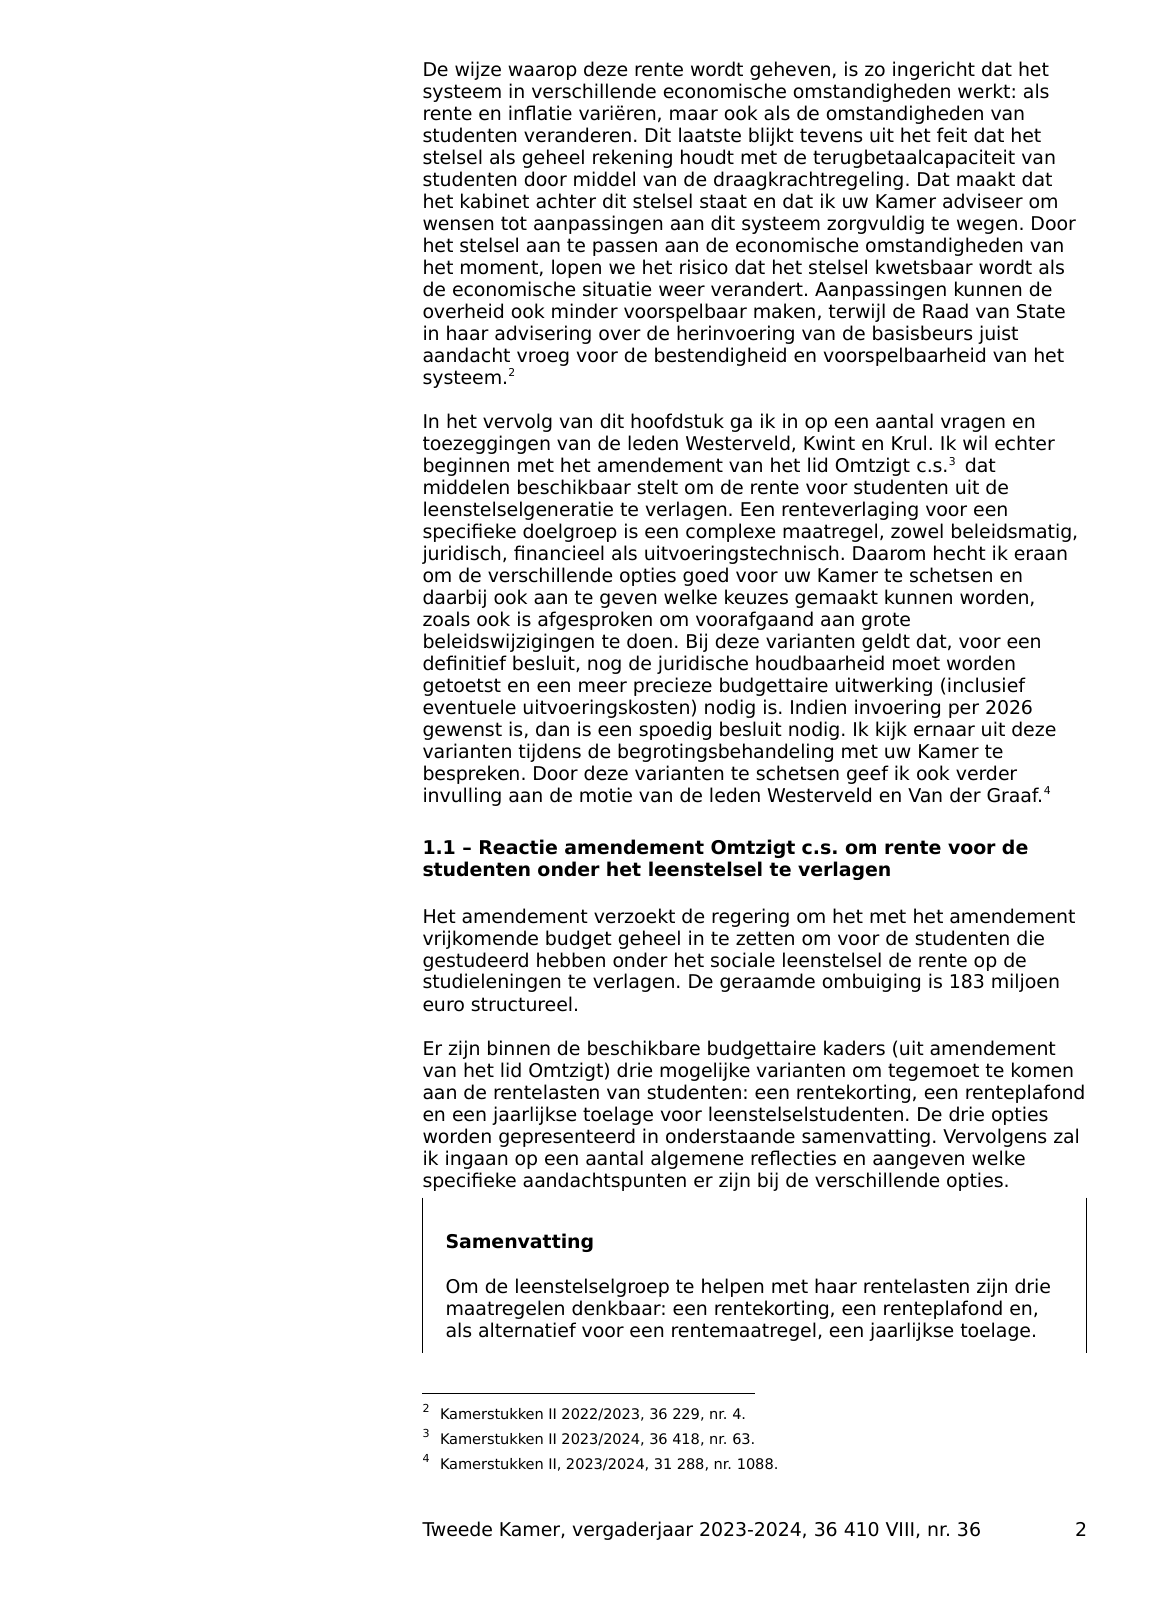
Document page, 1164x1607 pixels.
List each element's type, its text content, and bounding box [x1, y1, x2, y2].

text Kamerstukken II 2022/2023, 36 229, nr. 4. [422, 1402, 1087, 1424]
text In het vervolg van dit hoofdstuk ga ik in op een aantal vragen en toezeggingen van de leden Westerveld, Kwint en Krul. Ik wil echter beginnen met het amendement van het lid Omtzigt c.s. dat middelen beschikbaar stelt om de rente voor studenten uit de leenstelselgeneratie te verlagen. Een renteverlaging voor een specifieke doelgroep is een complexe maatregel, zowel beleidsmatig, juridisch, financieel als uitvoeringstechnisch. Daarom hecht ik eraan om de verschillende opties goed voor uw Kamer te schetsen en daarbij ook aan te geven welke keuzes gemaakt kunnen worden, zoals ook is afgesproken om voorafgaand aan grote beleidswijzigingen te doen. Bij deze varianten geldt dat, voor een definitief besluit, nog de juridische houdbaarheid moet worden getoetst en een meer precieze budgettaire uitwerking (inclusief eventuele uitvoeringskosten) nodig is. Indien invoering per 2026 gewenst is, dan is een spoedig besluit nodig. Ik kijk ernaar uit deze varianten tijdens de begrotingsbehandeling met uw Kamer te bespreken. Door deze varianten te schetsen geef ik ook verder invulling aan de motie van de leden Westerveld en Van der Graaf. [422, 411, 1087, 807]
subtitle 1.1 – Reactie amendement Omtzigt c.s. om rente voor de studenten onder het leenstelsel te verlagen [422, 837, 1087, 881]
text De wijze waarop deze rente wordt geheven, is zo ingericht dat het systeem in verschillende economische omstandigheden werkt: als rente en inflatie variëren, maar ook als de omstandigheden van studenten veranderen. Dit laatste blijkt tevens uit het feit dat het stelsel als geheel rekening houdt met de terugbetaalcapaciteit van studenten door middel van de draagkrachtregeling. Dat maakt dat het kabinet achter dit stelsel staat en dat ik uw Kamer adviseer om wensen tot aanpassingen aan dit systeem zorgvuldig te wegen. Door het stelsel aan te passen aan de economische omstandigheden van het moment, lopen we het risico dat het stelsel kwetsbaar wordt als de economische situatie weer verandert. Aanpassingen kunnen de overheid ook minder voorspelbaar maken, terwijl de Raad van State in haar advisering over de herinvoering van de basisbeurs juist aandacht vroeg voor de bestendigheid en voorspelbaarheid van het systeem. [422, 59, 1087, 389]
text Kamerstukken II, 2023/2024, 31 288, nr. 1088. [422, 1452, 1087, 1474]
text Er zijn binnen de beschikbare budgettaire kaders (uit amendement van het lid Omtzigt) drie mogelijke varianten om tegemoet te komen aan de rentelasten van studenten: een rentekorting, een renteplafond en een jaarlijkse toelage voor leenstelselstudenten. De drie opties worden gepresenteerd in onderstaande samenvatting. Vervolgens zal ik ingaan op een aantal algemene reflecties en aangeven welke specifieke aandachtspunten er zijn bij de verschillende opties. [422, 1038, 1087, 1191]
table_header Samenvatting Om de leenstelselgroep te helpen met haar rentelasten zijn drie maatregelen denkbaar: een rentekorting, een renteplafond en, als alternatief voor een rentemaatregel, een jaarlijkse toelage. [423, 1198, 1086, 1353]
text Het amendement verzoekt de regering om het met het amendement vrijkomende budget geheel in te zetten om voor de studenten die gestudeerd hebben onder het sociale leenstelsel de rente op de studieleningen te verlagen. De geraamde ombuiging is 183 miljoen euro structureel. [422, 906, 1087, 1015]
text Kamerstukken II 2023/2024, 36 418, nr. 63. [422, 1427, 1087, 1449]
